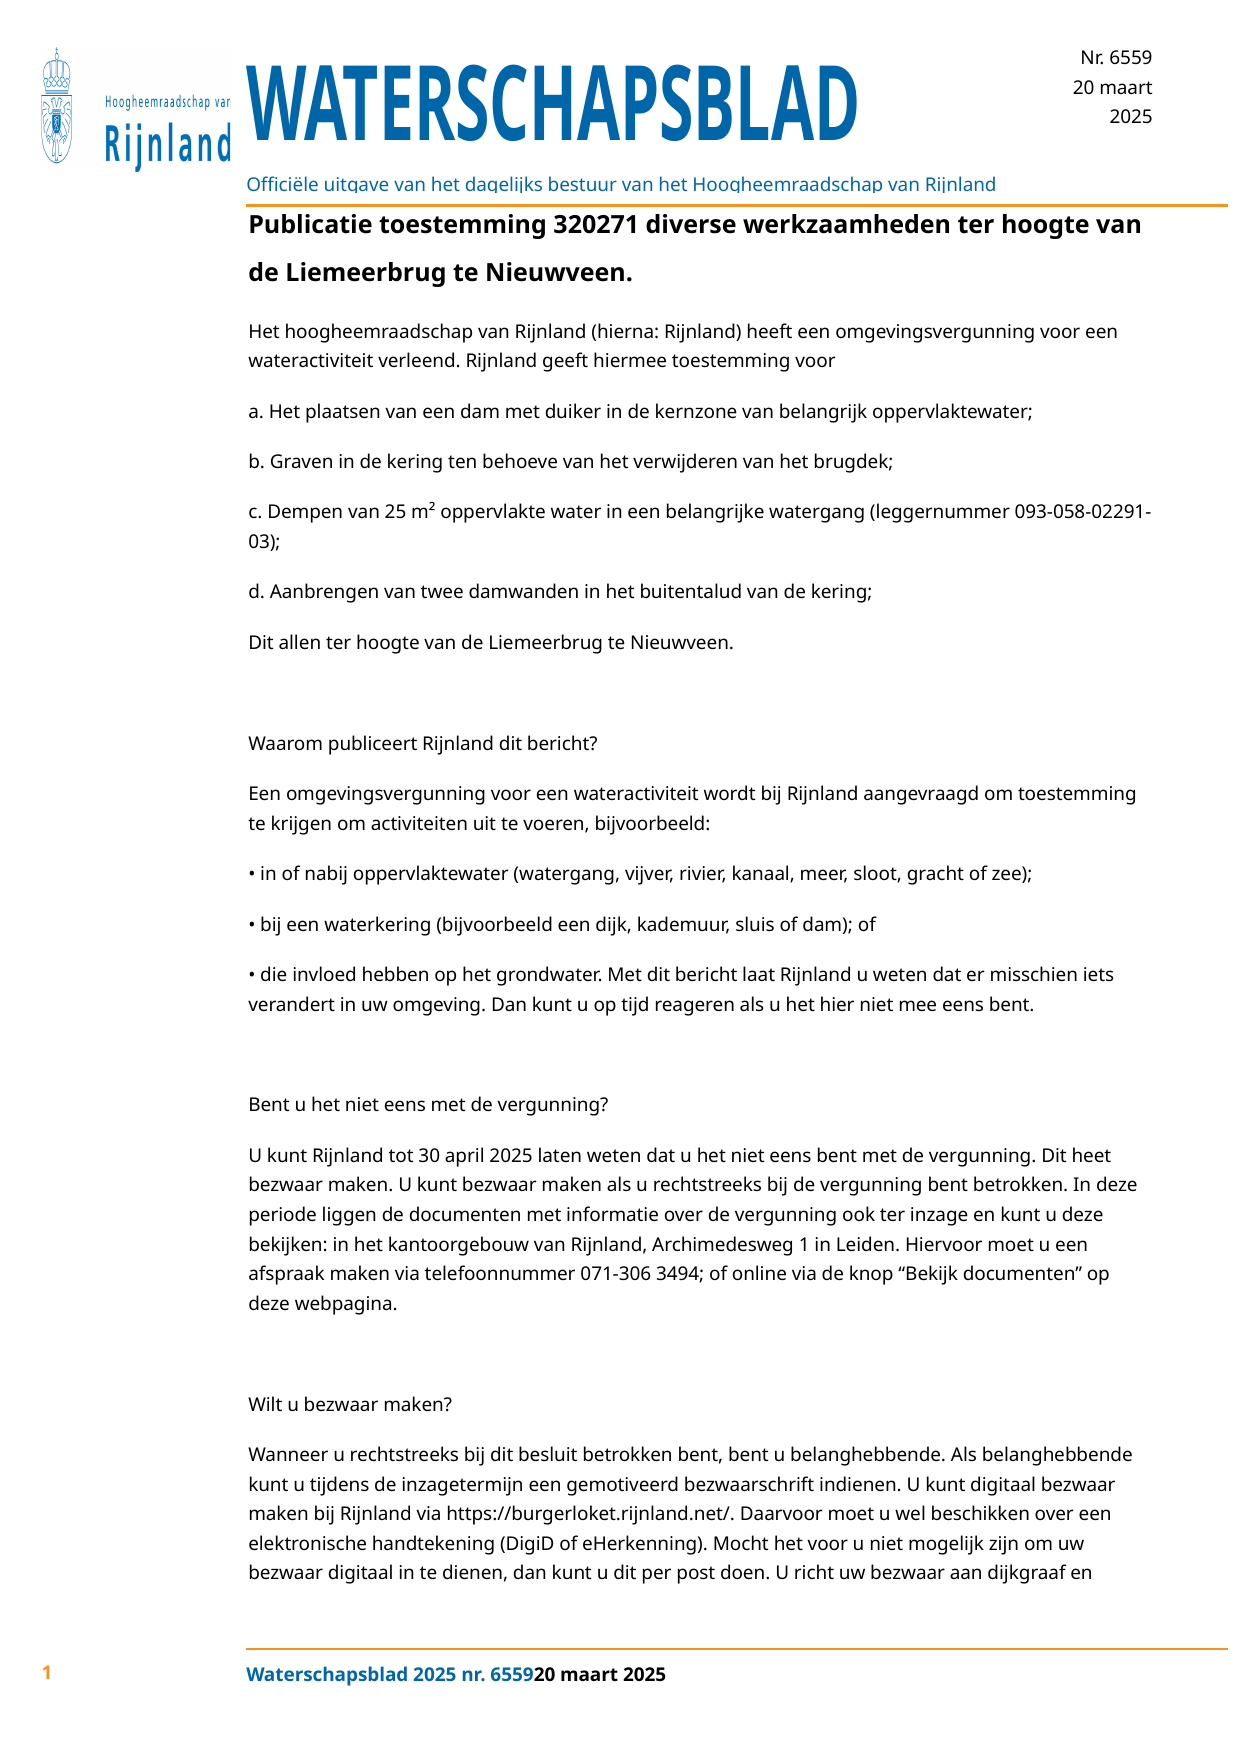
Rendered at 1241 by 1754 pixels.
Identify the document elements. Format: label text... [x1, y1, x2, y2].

text Wanneer u rechtstreeks bij dit besluit betrokken bent, bent u belanghebbende. Als belanghebbende kunt u tijdens de inzagetermijn een gemotiveerd bezwaarschrift indienen. U kunt digitaal bezwaar maken bij Rijnland via https://burgerloket.rijnland.net/. Daarvoor moet u wel beschikken over een elektronische handtekening (DigiD of eHerkenning). Mocht het voor u niet mogelijk zijn om uw bezwaar digitaal in te dienen, dan kunt u dit per post doen. U richt uw bezwaar aan dijkgraaf en [248, 1441, 1152, 1585]
text Waarom publiceert Rijnland dit bericht? [248, 730, 1152, 756]
text d. Aanbrengen van twee damwanden in het buitentalud van de kering; [248, 579, 1152, 604]
text Wilt u bezwaar maken? [248, 1391, 1152, 1417]
text a. Het plaatsen van een dam met duiker in de kernzone van belangrijk oppervlaktewater; [248, 398, 1152, 424]
text • bij een waterkering (bijvoorbeeld een dijk, kademuur, sluis of dam); of [248, 911, 1152, 937]
text • die invloed hebben op het grondwater. Met dit bericht laat Rijnland u weten dat er misschien iets verandert in uw omgeving. Dan kunt u op tijd reageren als u het hier niet mee eens bent. [248, 961, 1152, 1017]
text U kunt Rijnland tot 30 april 2025 laten weten dat u het niet eens bent met de vergunning. Dit heet bezwaar maken. U kunt bezwaar maken als u rechtstreeks bij de vergunning bent betrokken. In deze periode liggen de documenten met informatie over de vergunning ook ter inzage en kunt u deze bekijken: in het kantoorgebouw van Rijnland, Archimedesweg 1 in Leiden. Hiervoor moet u een afspraak maken via telefoonnummer 071-306 3494; of online via de knop “Bekijk documenten” op deze webpagina. [248, 1142, 1152, 1316]
text Bent u het niet eens met de vergunning? [248, 1092, 1152, 1117]
picture [41, 47, 231, 172]
text • in of nabij oppervlaktewater (watergang, vijver, rivier, kanaal, meer, sloot, gracht of zee); [248, 860, 1152, 886]
text Een omgevingsvergunning voor een wateractiviteit wordt bij Rijnland aangevraagd om toestemming te krijgen om activiteiten uit te voeren, bijvoorbeeld: [248, 780, 1152, 836]
text c. Dempen van 25 m² oppervlakte water in een belangrijke watergang (leggernummer 093-058-02291-03); [248, 499, 1152, 554]
text b. Graven in de kering ten behoeve van het verwijderen van het brugdek; [248, 448, 1152, 474]
text Publicatie toestemming 320271 diverse werkzaamheden ter hoogte van de Liemeerbrug te Nieuwveen. [248, 207, 1152, 288]
text Het hoogheemraadschap van Rijnland (hierna: Rijnland) heeft een omgevingsvergunning voor een wateractiviteit verleend. Rijnland geeft hiermee toestemming voor [248, 318, 1152, 373]
text Dit allen ter hoogte van de Liemeerbrug te Nieuwveen. [248, 629, 1152, 655]
